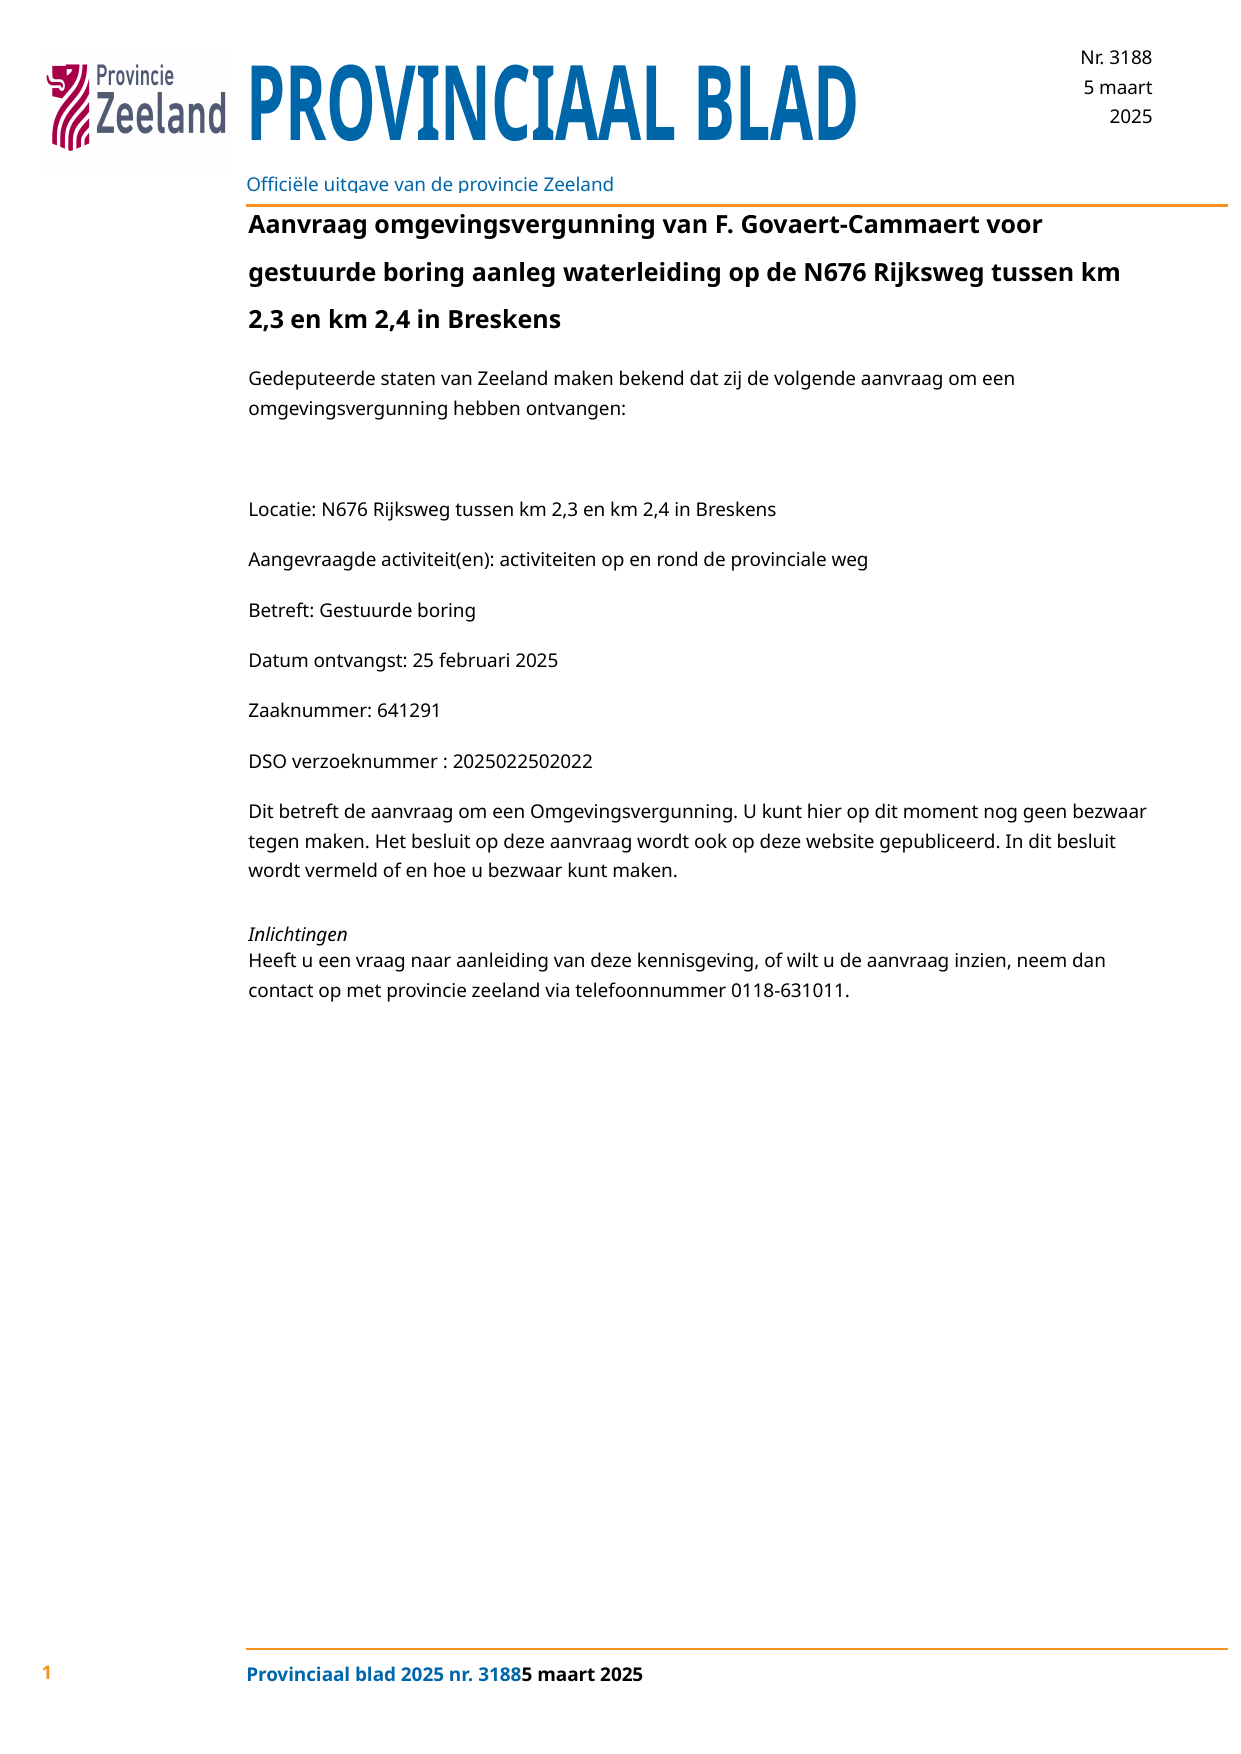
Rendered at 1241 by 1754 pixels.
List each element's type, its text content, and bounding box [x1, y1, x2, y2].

text Aangevraagde activiteit(en): activiteiten op en rond de provinciale weg [248, 546, 1152, 572]
text Datum ontvangst: 25 februari 2025 [248, 647, 1152, 673]
text Betreft: Gestuurde boring [248, 597, 1152, 622]
picture [41, 47, 231, 172]
text Locatie: N676 Rijksweg tussen km 2,3 en km 2,4 in Breskens [248, 496, 1152, 522]
text Gedeputeerde staten van Zeeland maken bekend dat zij de volgende aanvraag om een omgevingsvergunning hebben ontvangen: [248, 366, 1152, 421]
text Aanvraag omgevingsvergunning van F. Govaert-Cammaert voor gestuurde boring aanleg waterleiding op de N676 Rijksweg tussen km 2,3 en km 2,4 in Breskens [248, 207, 1152, 336]
text Dit betreft de aanvraag om een Omgevingsvergunning. U kunt hier op dit moment nog geen bezwaar tegen maken. Het besluit op deze aanvraag wordt ook op deze website gepubliceerd. In dit besluit wordt vermeld of en hoe u bezwaar kunt maken. [248, 798, 1152, 883]
text DSO verzoeknummer : 2025022502022 [248, 748, 1152, 774]
text Zaaknummer: 641291 [248, 698, 1152, 723]
text Inlichtingen [248, 922, 1152, 947]
text Heeft u een vraag naar aanleiding van deze kennisgeving, of wilt u de aanvraag inzien, neem dan contact op met provincie zeeland via telefoonnummer 0118-631011. [248, 947, 1152, 1003]
